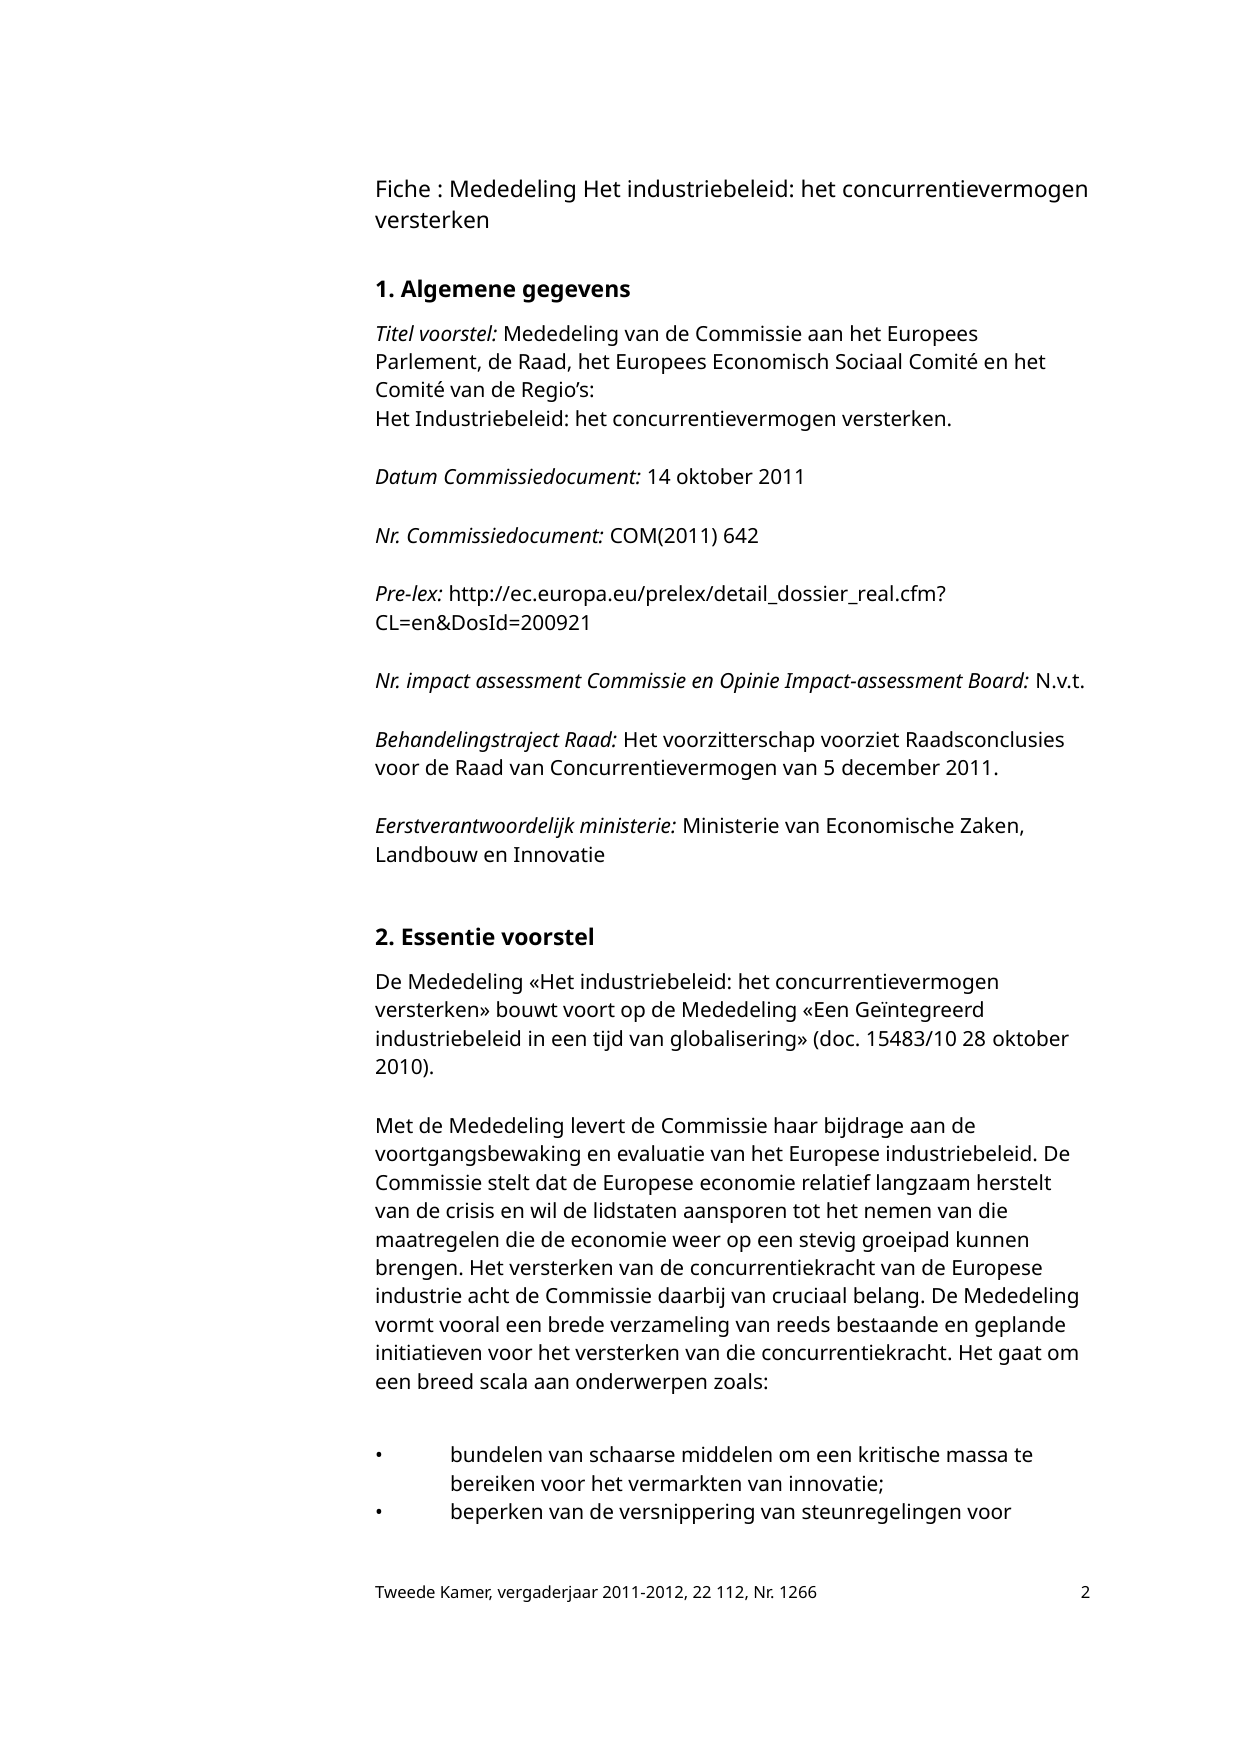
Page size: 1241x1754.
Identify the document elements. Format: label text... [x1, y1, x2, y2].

list beperken van de versnippering van steunregelingen voor [375, 1497, 1090, 1526]
subtitle 1. Algemene gegevens [375, 272, 1090, 304]
text Behandelingstraject Raad: Het voorzitterschap voorziet Raadsconclusies voor de Raad van Concurrentievermogen van 5 december 2011. [375, 725, 1090, 782]
text Nr. impact assessment Commissie en Opinie Impact-assessment Board: N.v.t. [375, 666, 1090, 695]
text Het Industriebeleid: het concurrentievermogen versterken. [375, 404, 1090, 432]
subtitle 2. Essentie voorstel [375, 921, 1090, 952]
text Pre-lex: http://ec.europa.eu/prelex/detail_dossier_real.cfm?CL=en&DosId=200921 [375, 579, 1090, 636]
text Met de Mededeling levert de Commissie haar bijdrage aan de voortgangsbewaking en evaluatie van het Europese industriebeleid. De Commissie stelt dat de Europese economie relatief langzaam herstelt van de crisis en wil de lidstaten aansporen tot het nemen van die maatregelen die de economie weer op een stevig groeipad kunnen brengen. Het versterken van de concurrentiekracht van de Europese industrie acht de Commissie daarbij van cruciaal belang. De Mededeling vormt vooral een brede verzameling van reeds bestaande en geplande initiatieven voor het versterken van die concurrentiekracht. Het gaat om een breed scala aan onderwerpen zoals: [375, 1111, 1090, 1395]
subtitle Fiche : Mededeling Het industriebeleid: het concurrentievermogen versterken [375, 172, 1090, 235]
text Titel voorstel: Mededeling van de Commissie aan het Europees Parlement, de Raad, het Europees Economisch Sociaal Comité en het Comité van de Regio’s: [375, 319, 1090, 404]
text Nr. Commissiedocument: COM(2011) 642 [375, 521, 1090, 549]
text Eerstverantwoordelijk ministerie: Ministerie van Economische Zaken, Landbouw en Innovatie [375, 812, 1090, 868]
list bundelen van schaarse middelen om een kritische massa te bereiken voor het vermarkten van innovatie; [375, 1440, 1090, 1497]
text Datum Commissiedocument: 14 oktober 2011 [375, 462, 1090, 491]
text De Mededeling «Het industriebeleid: het concurrentievermogen versterken» bouwt voort op de Mededeling «Een Geïntegreerd industriebeleid in een tijd van globalisering» (doc. 15483/10 28 oktober 2010). [375, 967, 1090, 1081]
